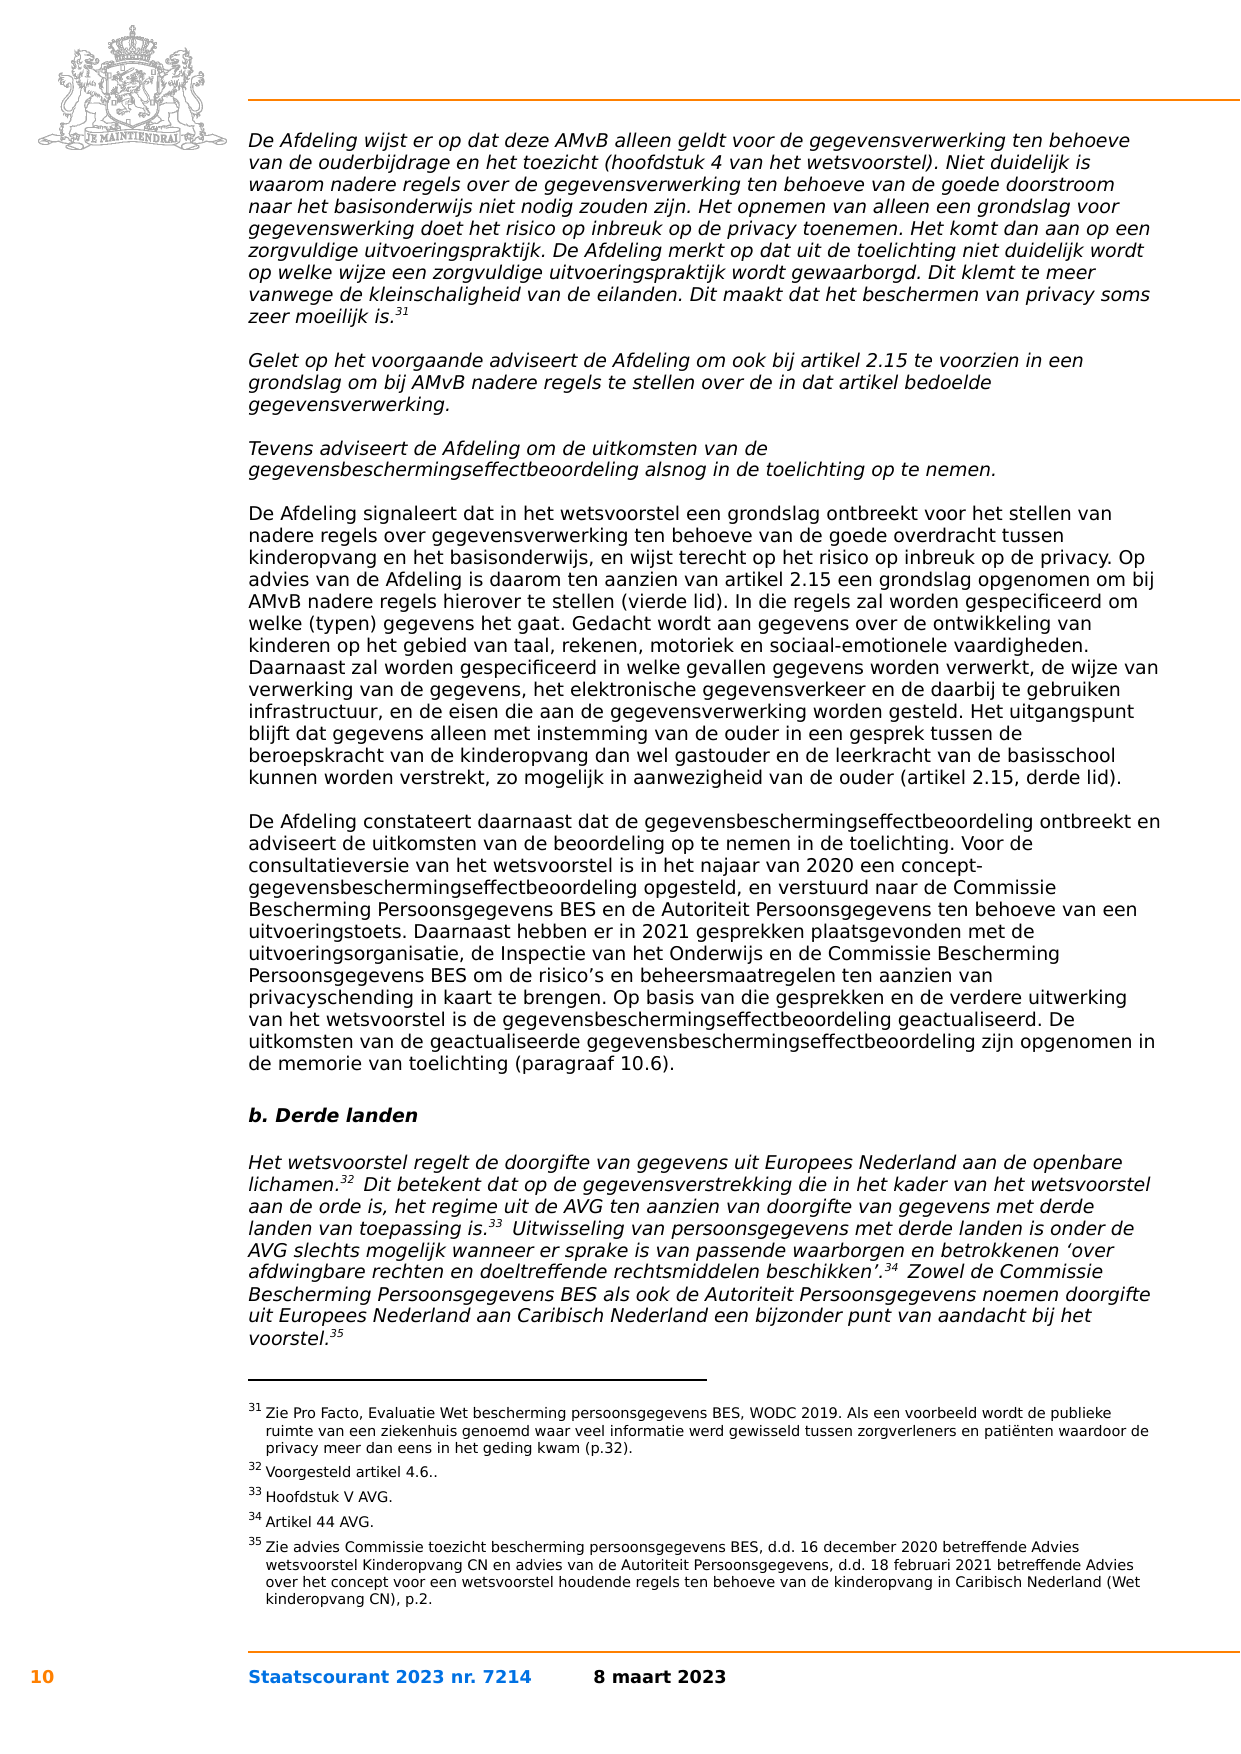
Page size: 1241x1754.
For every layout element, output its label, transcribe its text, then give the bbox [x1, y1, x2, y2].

subtitle b. Derde landen [248, 1104, 1163, 1127]
text De Afdeling wijst er op dat deze AMvB alleen geldt voor de gegevensverwerking ten behoeve van de ouderbijdrage en het toezicht (hoofdstuk 4 van het wetsvoorstel). Niet duidelijk is waarom nadere regels over de gegevensverwerking ten behoeve van de goede doorstroom naar het basisonderwijs niet nodig zouden zijn. Het opnemen van alleen een grondslag voor gegevenswerking doet het risico op inbreuk op de privacy toenemen. Het komt dan aan op een zorgvuldige uitvoeringspraktijk. De Afdeling merkt op dat uit de toelichting niet duidelijk wordt op welke wijze een zorgvuldige uitvoeringspraktijk wordt gewaarborgd. Dit klemt te meer vanwege de kleinschaligheid van de eilanden. Dit maakt dat het beschermen van privacy soms zeer moeilijk is. [248, 130, 1163, 328]
text Tevens adviseert de Afdeling om de uitkomsten van de gegevensbeschermingseffectbeoordeling alsnog in de toelichting op te nemen. [248, 437, 1163, 481]
text Artikel 44 AVG. [248, 1510, 1163, 1532]
text De Afdeling signaleert dat in het wetsvoorstel een grondslag ontbreekt voor het stellen van nadere regels over gegevensverwerking ten behoeve van de goede overdracht tussen kinderopvang en het basisonderwijs, en wijst terecht op het risico op inbreuk op de privacy. Op advies van de Afdeling is daarom ten aanzien van artikel 2.15 een grondslag opgenomen om bij AMvB nadere regels hierover te stellen (vierde lid). In die regels zal worden gespecificeerd om welke (typen) gegevens het gaat. Gedacht wordt aan gegevens over de ontwikkeling van kinderen op het gebied van taal, rekenen, motoriek en sociaal-emotionele vaardigheden. Daarnaast zal worden gespecificeerd in welke gevallen gegevens worden verwerkt, de wijze van verwerking van de gegevens, het elektronische gegevensverkeer en de daarbij te gebruiken infrastructuur, en de eisen die aan de gegevensverwerking worden gesteld. Het uitgangspunt blijft dat gegevens alleen met instemming van de ouder in een gesprek tussen de beroepskracht van de kinderopvang dan wel gastouder en de leerkracht van de basisschool kunnen worden verstrekt, zo mogelijk in aanwezigheid van de ouder (artikel 2.15, derde lid). [248, 503, 1163, 789]
text Zie advies Commissie toezicht bescherming persoonsgegevens BES, d.d. 16 december 2020 betreffende Advies wetsvoorstel Kinderopvang CN en advies van de Autoriteit Persoonsgegevens, d.d. 18 februari 2021 betreffende Advies over het concept voor een wetsvoorstel houdende regels ten behoeve van de kinderopvang in Caribisch Nederland (Wet kinderopvang CN), p.2. [248, 1535, 1163, 1608]
text Gelet op het voorgaande adviseert de Afdeling om ook bij artikel 2.15 te voorzien in een grondslag om bij AMvB nadere regels te stellen over de in dat artikel bedoelde gegevensverwerking. [248, 349, 1163, 416]
text De Afdeling constateert daarnaast dat de gegevensbeschermingseffectbeoordeling ontbreekt en adviseert de uitkomsten van de beoordeling op te nemen in de toelichting. Voor de consultatieversie van het wetsvoorstel is in het najaar van 2020 een concept- gegevensbeschermingseffectbeoordeling opgesteld, en verstuurd naar de Commissie Bescherming Persoonsgegevens BES en de Autoriteit Persoonsgegevens ten behoeve van een uitvoeringstoets. Daarnaast hebben er in 2021 gesprekken plaatsgevonden met de uitvoeringsorganisatie, de Inspectie van het Onderwijs en de Commissie Bescherming Persoonsgegevens BES om de risico’s en beheersmaatregelen ten aanzien van privacyschending in kaart te brengen. Op basis van die gesprekken en de verdere uitwerking van het wetsvoorstel is de gegevensbeschermingseffectbeoordeling geactualiseerd. De uitkomsten van de geactualiseerde gegevensbeschermingseffectbeoordeling zijn opgenomen in de memorie van toelichting (paragraaf 10.6). [248, 811, 1163, 1074]
text Het wetsvoorstel regelt de doorgifte van gegevens uit Europees Nederland aan de openbare lichamen. Dit betekent dat op de gegevensverstrekking die in het kader van het wetsvoorstel aan de orde is, het regime uit de AVG ten aanzien van doorgifte van gegevens met derde landen van toepassing is. Uitwisseling van persoonsgegevens met derde landen is onder de AVG slechts mogelijk wanneer er sprake is van passende waarborgen en betrokkenen ‘over afdwingbare rechten en doeltreffende rechtsmiddelen beschikken’. Zowel de Commissie Bescherming Persoonsgegevens BES als ook de Autoriteit Persoonsgegevens noemen doorgifte uit Europees Nederland aan Caribisch Nederland een bijzonder punt van aandacht bij het voorstel. [248, 1152, 1163, 1349]
text Voorgesteld artikel 4.6.. [248, 1460, 1163, 1482]
text Hoofdstuk V AVG. [248, 1485, 1163, 1507]
text Zie Pro Facto, Evaluatie Wet bescherming persoonsgegevens BES, WODC 2019. Als een voorbeeld wordt de publieke ruimte van een ziekenhuis genoemd waar veel informatie werd gewisseld tussen zorgverleners en patiënten waardoor de privacy meer dan eens in het geding kwam (p.32). [248, 1401, 1163, 1457]
picture [38, 25, 227, 150]
